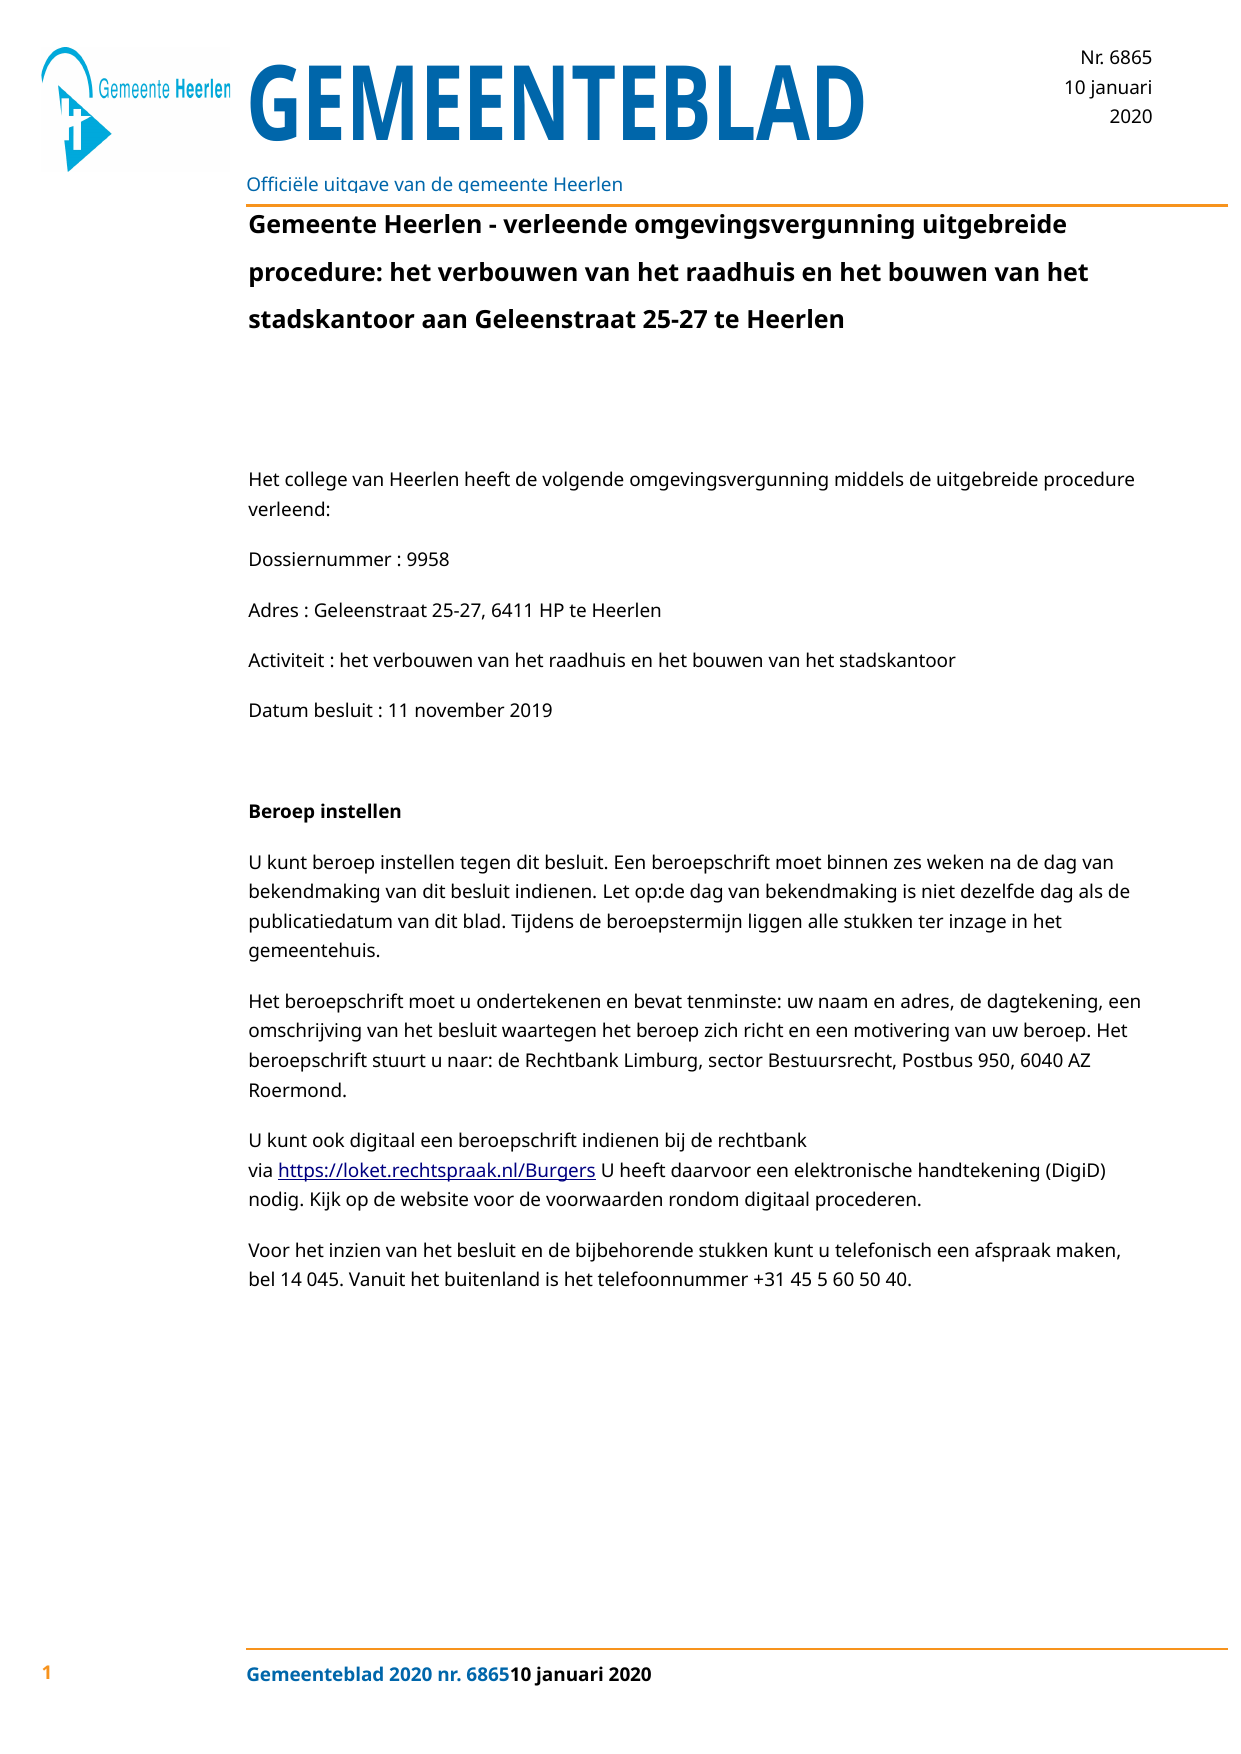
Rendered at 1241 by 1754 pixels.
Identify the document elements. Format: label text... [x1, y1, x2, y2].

text Voor het inzien van het besluit en de bijbehorende stukken kunt u telefonisch een afspraak maken, bel 14 045. Vanuit het buitenland is het telefoonnummer +31 45 5 60 50 40. [248, 1237, 1152, 1292]
picture [41, 47, 231, 172]
text Het beroepschrift moet u ondertekenen en bevat tenminste: uw naam en adres, de dagtekening, een omschrijving van het besluit waartegen het beroep zich richt en een motivering van uw beroep. Het beroepschrift stuurt u naar: de Rechtbank Limburg, sector Bestuursrecht, Postbus 950, 6040 AZ Roermond. [248, 988, 1152, 1102]
picture [41, 47, 59, 70]
text Beroep instellen [248, 798, 1152, 824]
text Het college van Heerlen heeft de volgende omgevingsvergunning middels de uitgebreide procedure verleend: [248, 466, 1152, 522]
text Adres : Geleenstraat 25-27, 6411 HP te Heerlen [248, 597, 1152, 622]
text Gemeente Heerlen - verleende omgevingsvergunning uitgebreide procedure: het verbouwen van het raadhuis en het bouwen van het stadskantoor aan Geleenstraat 25-27 te Heerlen [248, 207, 1152, 336]
text U kunt beroep instellen tegen dit besluit. Een beroepschrift moet binnen zes weken na de dag van bekendmaking van dit besluit indienen. Let op:de dag van bekendmaking is niet dezelfde dag als de publicatiedatum van dit blad. Tijdens de beroepstermijn liggen alle stukken ter inzage in het gemeentehuis. [248, 849, 1152, 963]
text Activiteit : het verbouwen van het raadhuis en het bouwen van het stadskantoor [248, 647, 1152, 673]
text Dossiernummer : 9958 [248, 546, 1152, 572]
text Datum besluit : 11 november 2019 [248, 698, 1152, 723]
text U kunt ook digitaal een beroepschrift indienen bij de rechtbank via https://loket.rechtspraak.nl/Burgers U heeft daarvoor een elektronische handtekening (DigiD) nodig. Kijk op de website voor de voorwaarden rondom digitaal procederen. [248, 1127, 1152, 1212]
